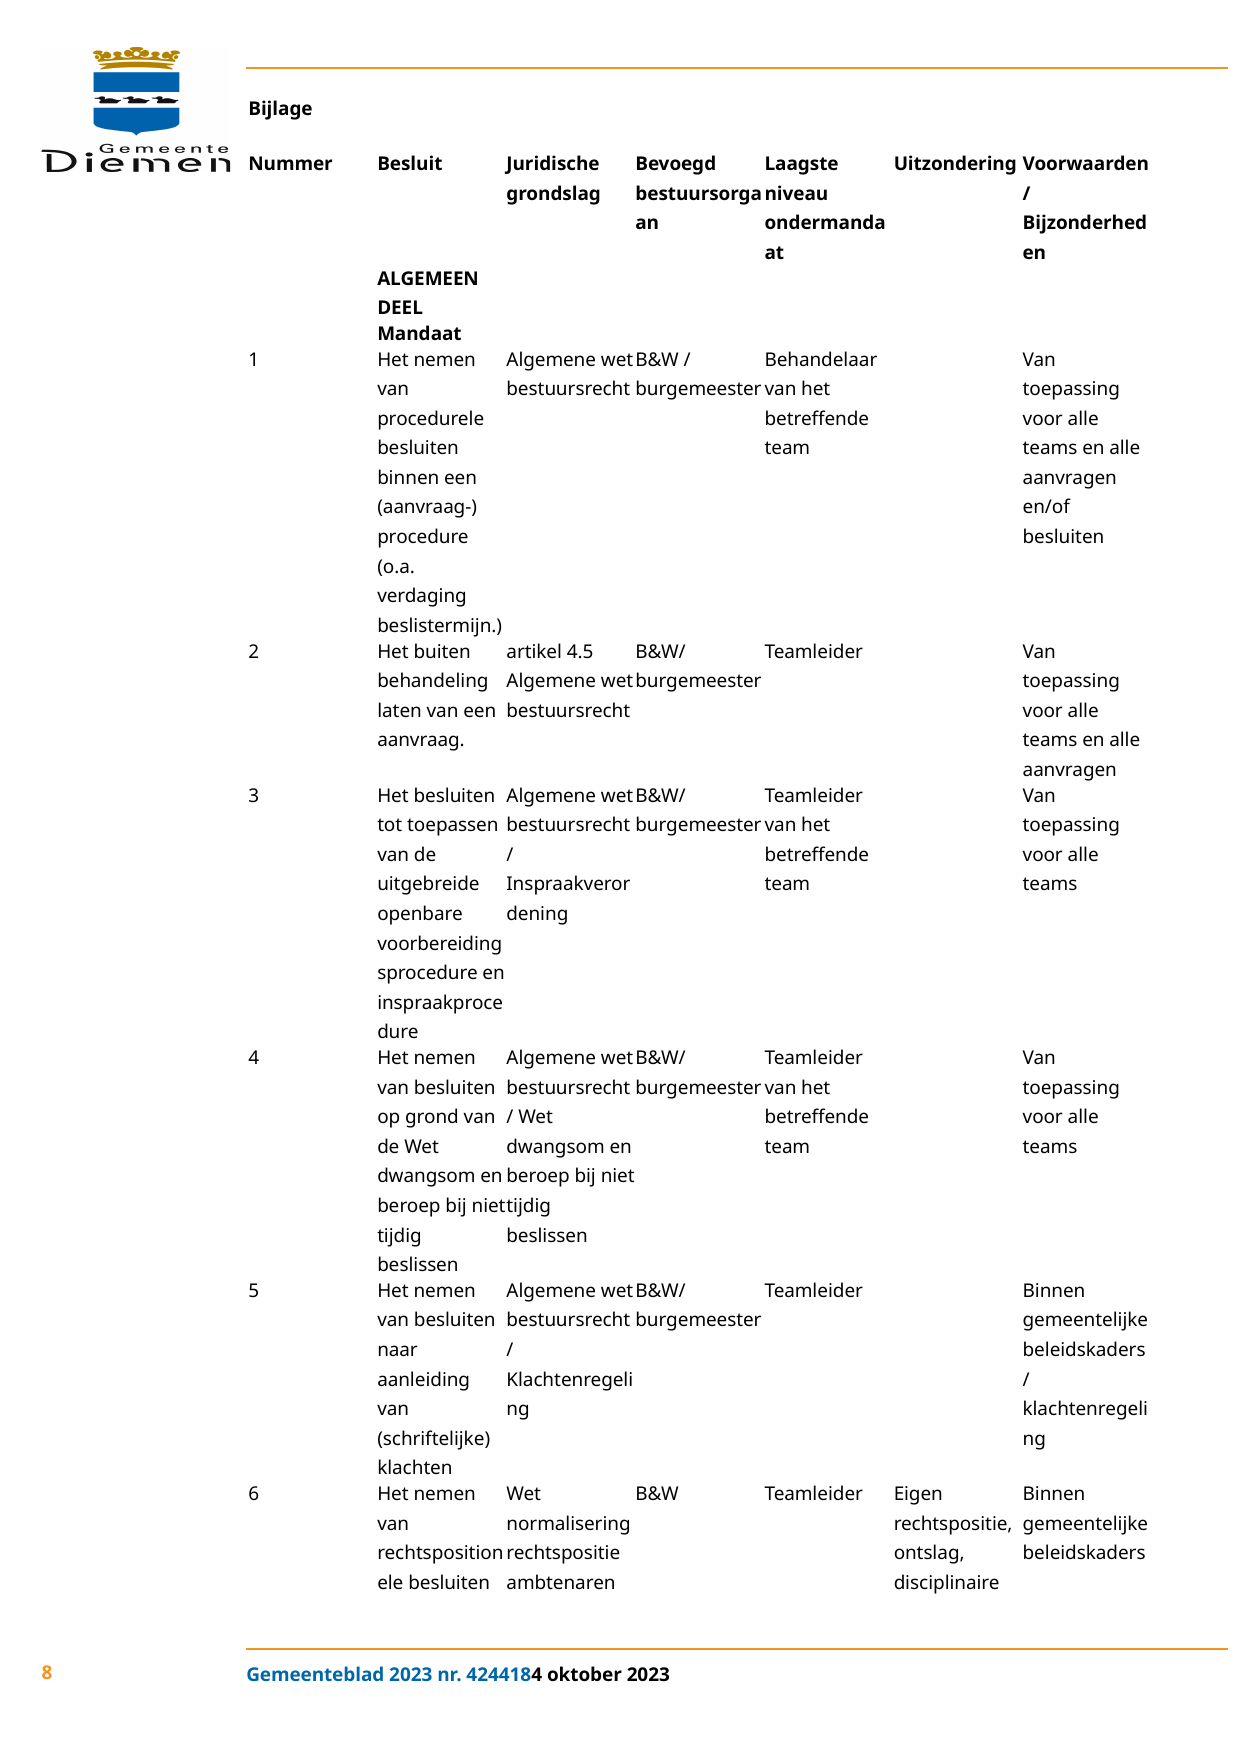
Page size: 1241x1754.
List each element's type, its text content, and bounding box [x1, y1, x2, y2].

table_cell Teamleider [764, 638, 893, 782]
table_cell [764, 320, 893, 346]
table_cell [506, 265, 635, 320]
table_cell 6 [248, 1480, 377, 1595]
table_cell ALGEMEEN DEEL [377, 265, 506, 320]
table_cell Van toepassing voor alle teams en alle aanvragen en/of besluiten [1023, 346, 1152, 638]
table_header Bevoegd bestuursorgaan [635, 150, 764, 265]
table_cell [894, 320, 1022, 346]
table_cell 1 [248, 346, 377, 638]
table_cell Algemene wet bestuursrecht / Inspraakverordening [506, 782, 635, 1044]
table_cell [894, 782, 1022, 1044]
table_cell B&W/burgemeester [635, 1044, 764, 1277]
table_cell Het nemen van procedurele besluiten binnen een (aanvraag-) procedure (o.a. verdaging beslistermijn.) [377, 346, 506, 638]
table_header Voorwaarden / Bijzonderheden [1023, 150, 1152, 265]
table_cell B&W/burgemeester [635, 1277, 764, 1480]
table_cell Binnen gemeentelijke beleidskaders / klachtenregeling [1023, 1277, 1152, 1480]
table_cell [894, 638, 1022, 782]
table_cell [635, 320, 764, 346]
table_header Laagste niveau ondermandaat [764, 150, 893, 265]
table_cell 4 [248, 1044, 377, 1277]
table_cell B&W [635, 1480, 764, 1595]
table_cell Binnen gemeentelijke beleidskaders [1023, 1480, 1152, 1595]
table_cell Teamleider van het betreffende team [764, 1044, 893, 1277]
table_cell [1023, 265, 1152, 320]
table_cell Het nemen van besluiten op grond van de Wet dwangsom en beroep bij niet tijdig beslissen [377, 1044, 506, 1277]
table_cell Algemene wet bestuursrecht [506, 346, 635, 638]
table_cell [894, 1044, 1022, 1277]
table_cell [248, 320, 377, 346]
text Bijlage [248, 95, 1152, 121]
table_cell [894, 346, 1022, 638]
table_cell Teamleider [764, 1277, 893, 1480]
table_header Juridische grondslag [506, 150, 635, 265]
table_cell Van toepassing voor alle teams [1023, 782, 1152, 1044]
table_cell [894, 265, 1022, 320]
table_cell Het nemen van rechtspositionele besluiten [377, 1480, 506, 1595]
table_cell Van toepassing voor alle teams [1023, 1044, 1152, 1277]
table_cell Het buiten behandeling laten van een aanvraag. [377, 638, 506, 782]
table_cell Teamleider van het betreffende team [764, 782, 893, 1044]
table_cell Mandaat [377, 320, 506, 346]
table_cell artikel 4.5 Algemene wet bestuursrecht [506, 638, 635, 782]
table_cell 2 [248, 638, 377, 782]
table_cell Het nemen van besluiten naar aanleiding van (schriftelijke) klachten [377, 1277, 506, 1480]
picture [41, 47, 231, 172]
table_cell [635, 265, 764, 320]
table_cell Wet normalisering rechtspositie ambtenaren [506, 1480, 635, 1595]
table_cell [894, 1277, 1022, 1480]
table_cell Algemene wet bestuursrecht / Wet dwangsom en beroep bij niet tijdig beslissen [506, 1044, 635, 1277]
table_cell [248, 265, 377, 320]
table_cell B&W/burgemeester [635, 782, 764, 1044]
table_cell Van toepassing voor alle teams en alle aanvragen [1023, 638, 1152, 782]
table_cell Algemene wet bestuursrecht / Klachtenregeling [506, 1277, 635, 1480]
table_cell 5 [248, 1277, 377, 1480]
table_header Besluit [377, 150, 506, 265]
table_header Uitzondering [894, 150, 1022, 265]
table_cell [764, 265, 893, 320]
table_cell Eigen rechtspositie, ontslag, disciplinaire [894, 1480, 1022, 1595]
table_cell [506, 320, 635, 346]
table_header Nummer [248, 150, 377, 265]
table_cell Het besluiten tot toepassen van de uitgebreide openbare voorbereidingsprocedure en inspraakprocedure [377, 782, 506, 1044]
table_cell B&W / burgemeester [635, 346, 764, 638]
table_cell [1023, 320, 1152, 346]
table_cell Teamleider [764, 1480, 893, 1595]
table_cell B&W/burgemeester [635, 638, 764, 782]
table_cell Behandelaar van het betreffende team [764, 346, 893, 638]
table_cell 3 [248, 782, 377, 1044]
